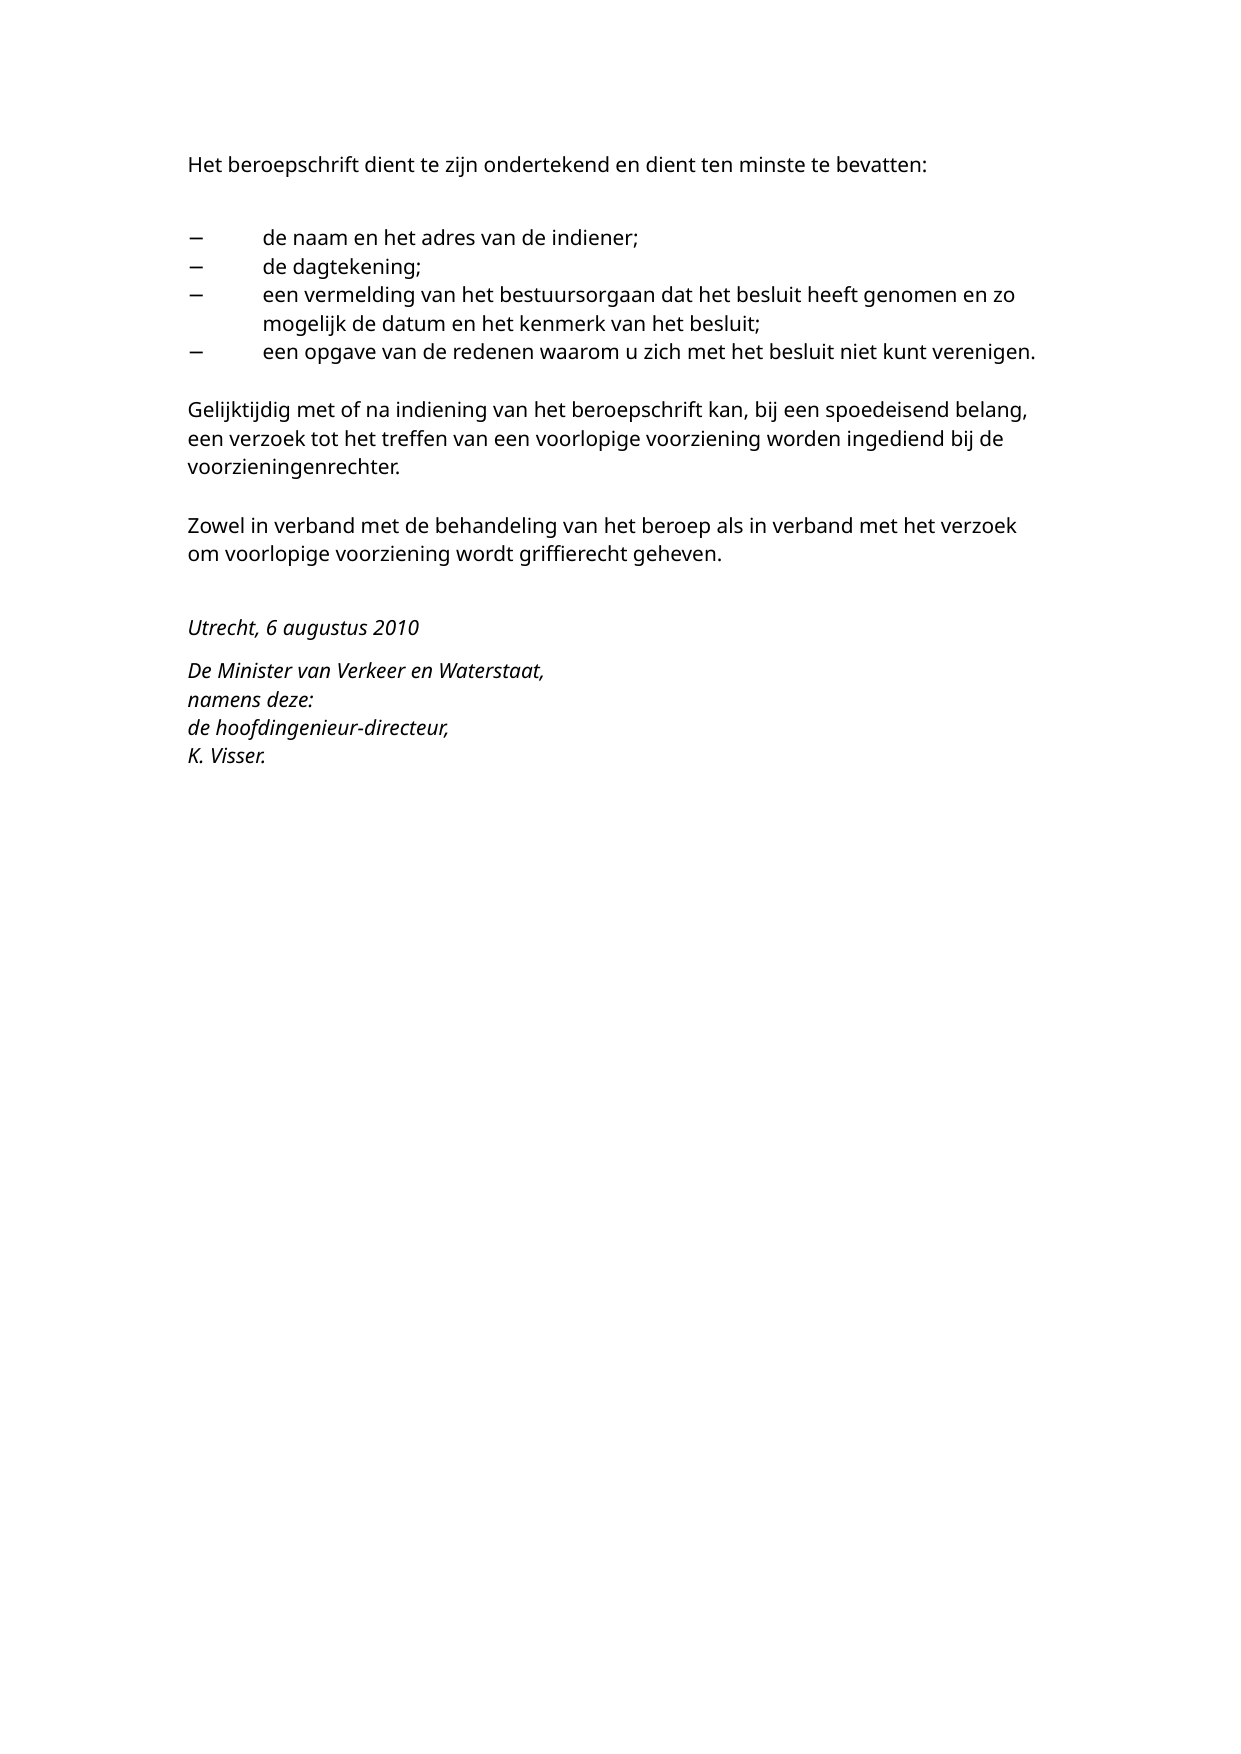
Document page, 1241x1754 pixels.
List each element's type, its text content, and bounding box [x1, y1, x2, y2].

text Het beroepschrift dient te zijn ondertekend en dient ten minste te bevatten: [187, 150, 1053, 178]
text Utrecht, 6 augustus 2010 [187, 613, 1053, 641]
list de dagtekening; [187, 252, 1053, 280]
text Zowel in verband met de behandeling van het beroep als in verband met het verzoek om voorlopige voorziening wordt griffierecht geheven. [187, 511, 1053, 568]
text namens deze: [187, 685, 1053, 713]
text De Minister van Verkeer en Waterstaat, [187, 656, 1053, 685]
list de naam en het adres van de indiener; [187, 223, 1053, 252]
text de hoofdingenieur-directeur, [187, 713, 1053, 742]
list een vermelding van het bestuursorgaan dat het besluit heeft genomen en zo mogelijk de datum en het kenmerk van het besluit; [187, 280, 1053, 337]
text Gelijktijdig met of na indiening van het beroepschrift kan, bij een spoedeisend belang, een verzoek tot het treffen van een voorlopige voorziening worden ingediend bij de voorzieningenrechter. [187, 396, 1053, 481]
text K. Visser. [187, 742, 1053, 770]
list een opgave van de redenen waarom u zich met het besluit niet kunt verenigen. [187, 337, 1053, 366]
